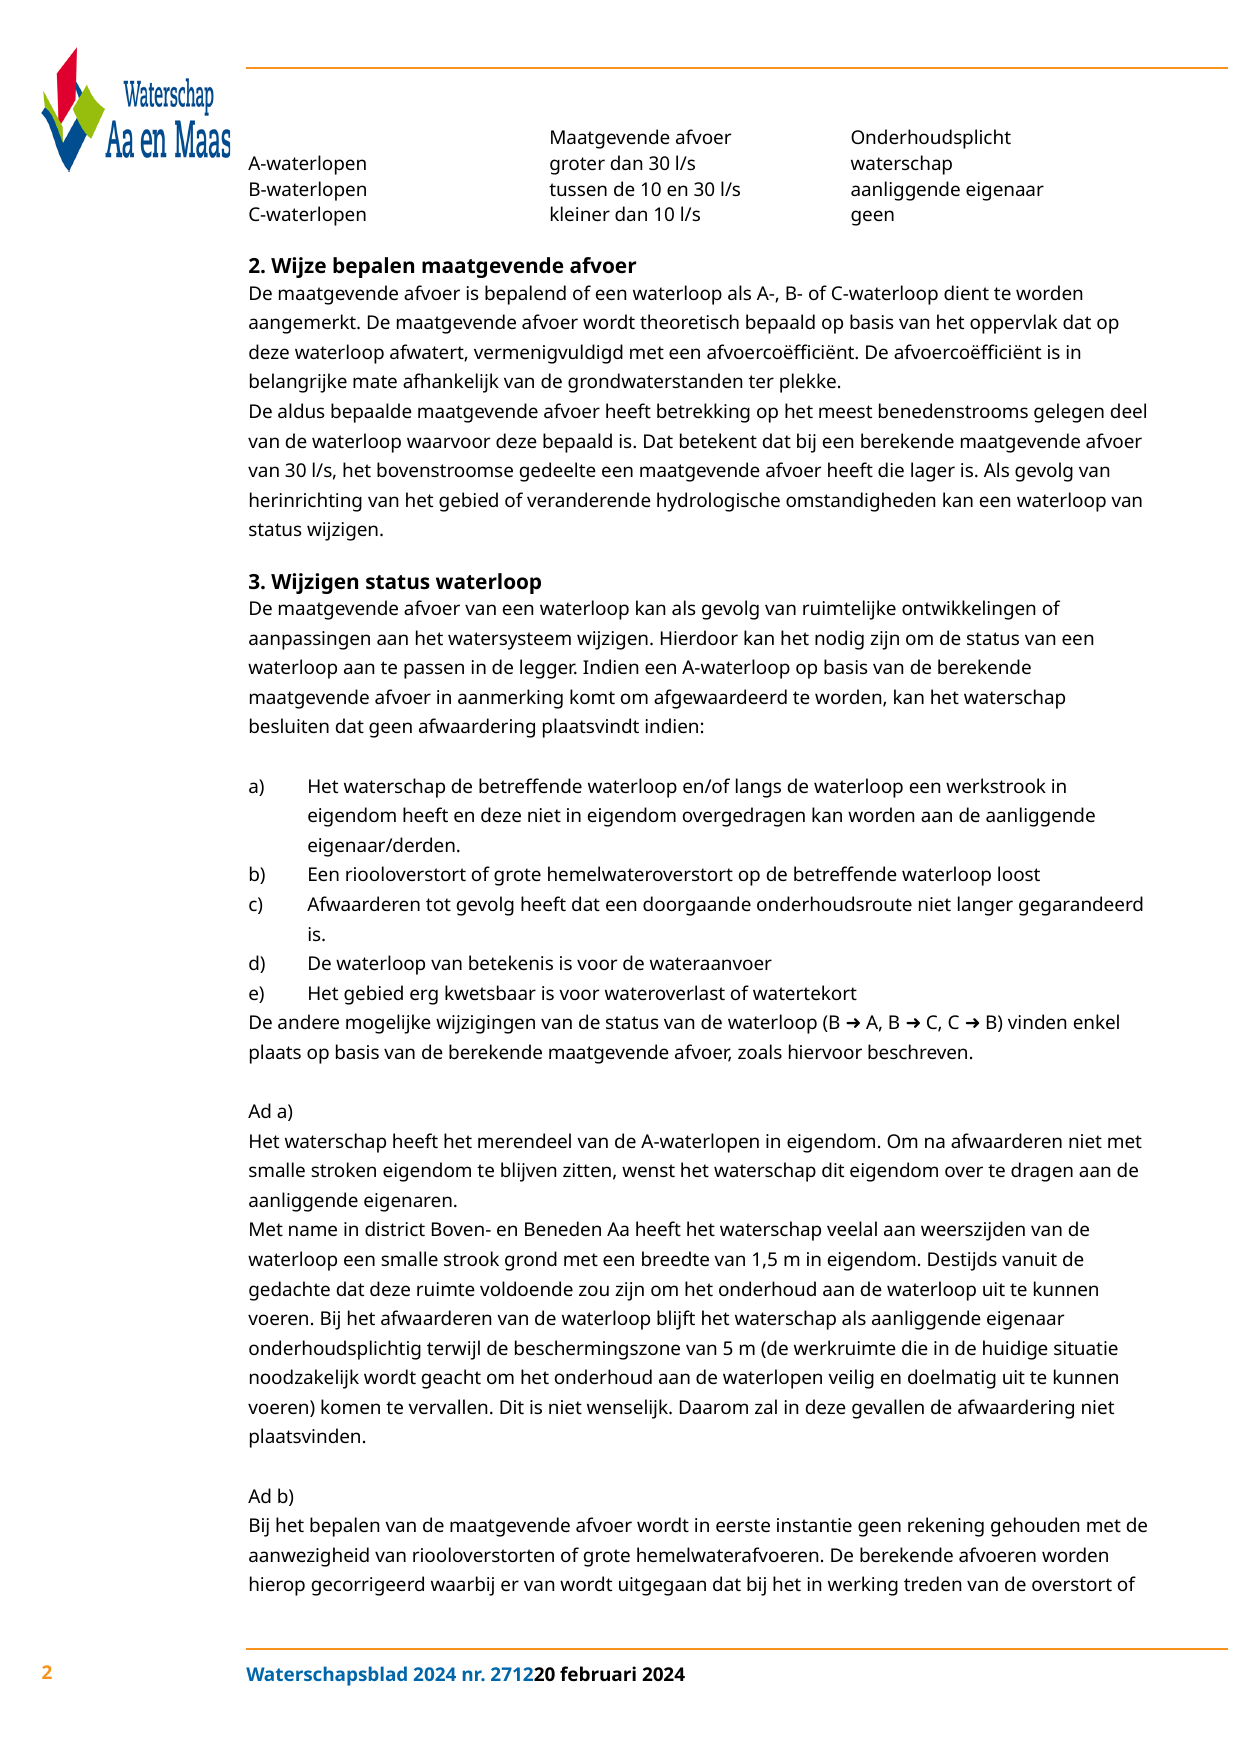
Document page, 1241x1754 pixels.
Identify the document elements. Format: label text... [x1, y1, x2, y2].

table_cell groter dan 30 l/s [549, 150, 850, 176]
table_cell tussen de 10 en 30 l/s [549, 176, 850, 202]
text De andere mogelijke wijzigingen van de status van de waterloop (B ➜ A, B ➜ C, C ➜ B) vinden enkel plaats op basis van de berekende maatgevende afvoer, zoals hiervoor beschreven. [248, 1009, 1152, 1065]
text De maatgevende afvoer is bepalend of een waterloop als A-, B- of C-waterloop dient te worden aangemerkt. De maatgevende afvoer wordt theoretisch bepaald op basis van het oppervlak dat op deze waterloop afwatert, vermenigvuldigd met een afvoercoëfficiënt. De afvoercoëfficiënt is in belangrijke mate afhankelijk van de grondwaterstanden ter plekke. [248, 280, 1152, 394]
text De maatgevende afvoer van een waterloop kan als gevolg van ruimtelijke ontwikkelingen of aanpassingen aan het watersysteem wijzigen. Hierdoor kan het nodig zijn om de status van een waterloop aan te passen in de legger. Indien een A-waterloop op basis van de berekende maatgevende afvoer in aanmerking komt om afgewaardeerd te worden, kan het waterschap besluiten dat geen afwaardering plaatsvindt indien: [248, 595, 1152, 739]
text Bij het bepalen van de maatgevende afvoer wordt in eerste instantie geen rekening gehouden met de aanwezigheid van riooloverstorten of grote hemelwaterafvoeren. De berekende afvoeren worden hierop gecorrigeerd waarbij er van wordt uitgegaan dat bij het in werking treden van de overstort of [248, 1512, 1152, 1597]
text 2. Wijze bepalen maatgevende afvoer [248, 251, 1152, 280]
table_header Maatgevende afvoer [549, 125, 850, 150]
table_cell geen [850, 202, 1152, 227]
list De waterloop van betekenis is voor de wateraanvoer [248, 950, 1152, 976]
table_cell C-waterlopen [248, 202, 549, 227]
text Met name in district Boven- en Beneden Aa heeft het waterschap veelal aan weerszijden van de waterloop een smalle strook grond met een breedte van 1,5 m in eigendom. Destijds vanuit de gedachte dat deze ruimte voldoende zou zijn om het onderhoud aan de waterloop uit te kunnen voeren. Bij het afwaarderen van de waterloop blijft het waterschap als aanliggende eigenaar onderhoudsplichtig terwijl de beschermingszone van 5 m (de werkruimte die in de huidige situatie noodzakelijk wordt geacht om het onderhoud aan de waterlopen veilig en doelmatig uit te kunnen voeren) komen te vervallen. Dit is niet wenselijk. Daarom zal in deze gevallen de afwaardering niet plaatsvinden. [248, 1217, 1152, 1449]
list Een riooloverstort of grote hemelwateroverstort op de betreffende waterloop loost [248, 862, 1152, 887]
table_cell waterschap [850, 150, 1152, 176]
table_header [248, 125, 549, 150]
table_cell B-waterlopen [248, 176, 549, 202]
table_header Onderhoudsplicht [850, 125, 1152, 150]
picture [41, 47, 231, 172]
table_cell kleiner dan 10 l/s [549, 202, 850, 227]
table_cell aanliggende eigenaar [850, 176, 1152, 202]
table_cell A-waterlopen [248, 150, 549, 176]
text Ad b) [248, 1483, 1152, 1509]
text Ad a) [248, 1098, 1152, 1124]
text 3. Wijzigen status waterloop [248, 567, 1152, 595]
list Het gebied erg kwetsbaar is voor wateroverlast of watertekort [248, 980, 1152, 1006]
text Het waterschap heeft het merendeel van de A-waterlopen in eigendom. Om na afwaarderen niet met smalle stroken eigendom te blijven zitten, wenst het waterschap dit eigendom over te dragen aan de aanliggende eigenaren. [248, 1128, 1152, 1213]
text De aldus bepaalde maatgevende afvoer heeft betrekking op het meest benedenstrooms gelegen deel van de waterloop waarvoor deze bepaald is. Dat betekent dat bij een berekende maatgevende afvoer van 30 l/s, het bovenstroomse gedeelte een maatgevende afvoer heeft die lager is. Als gevolg van herinrichting van het gebied of veranderende hydrologische omstandigheden kan een waterloop van status wijzigen. [248, 398, 1152, 542]
list Afwaarderen tot gevolg heeft dat een doorgaande onderhoudsroute niet langer gegarandeerd is. [248, 891, 1152, 947]
list Het waterschap de betreffende waterloop en/of langs de waterloop een werkstrook in eigendom heeft en deze niet in eigendom overgedragen kan worden aan de aanliggende eigenaar/derden. [248, 773, 1152, 858]
